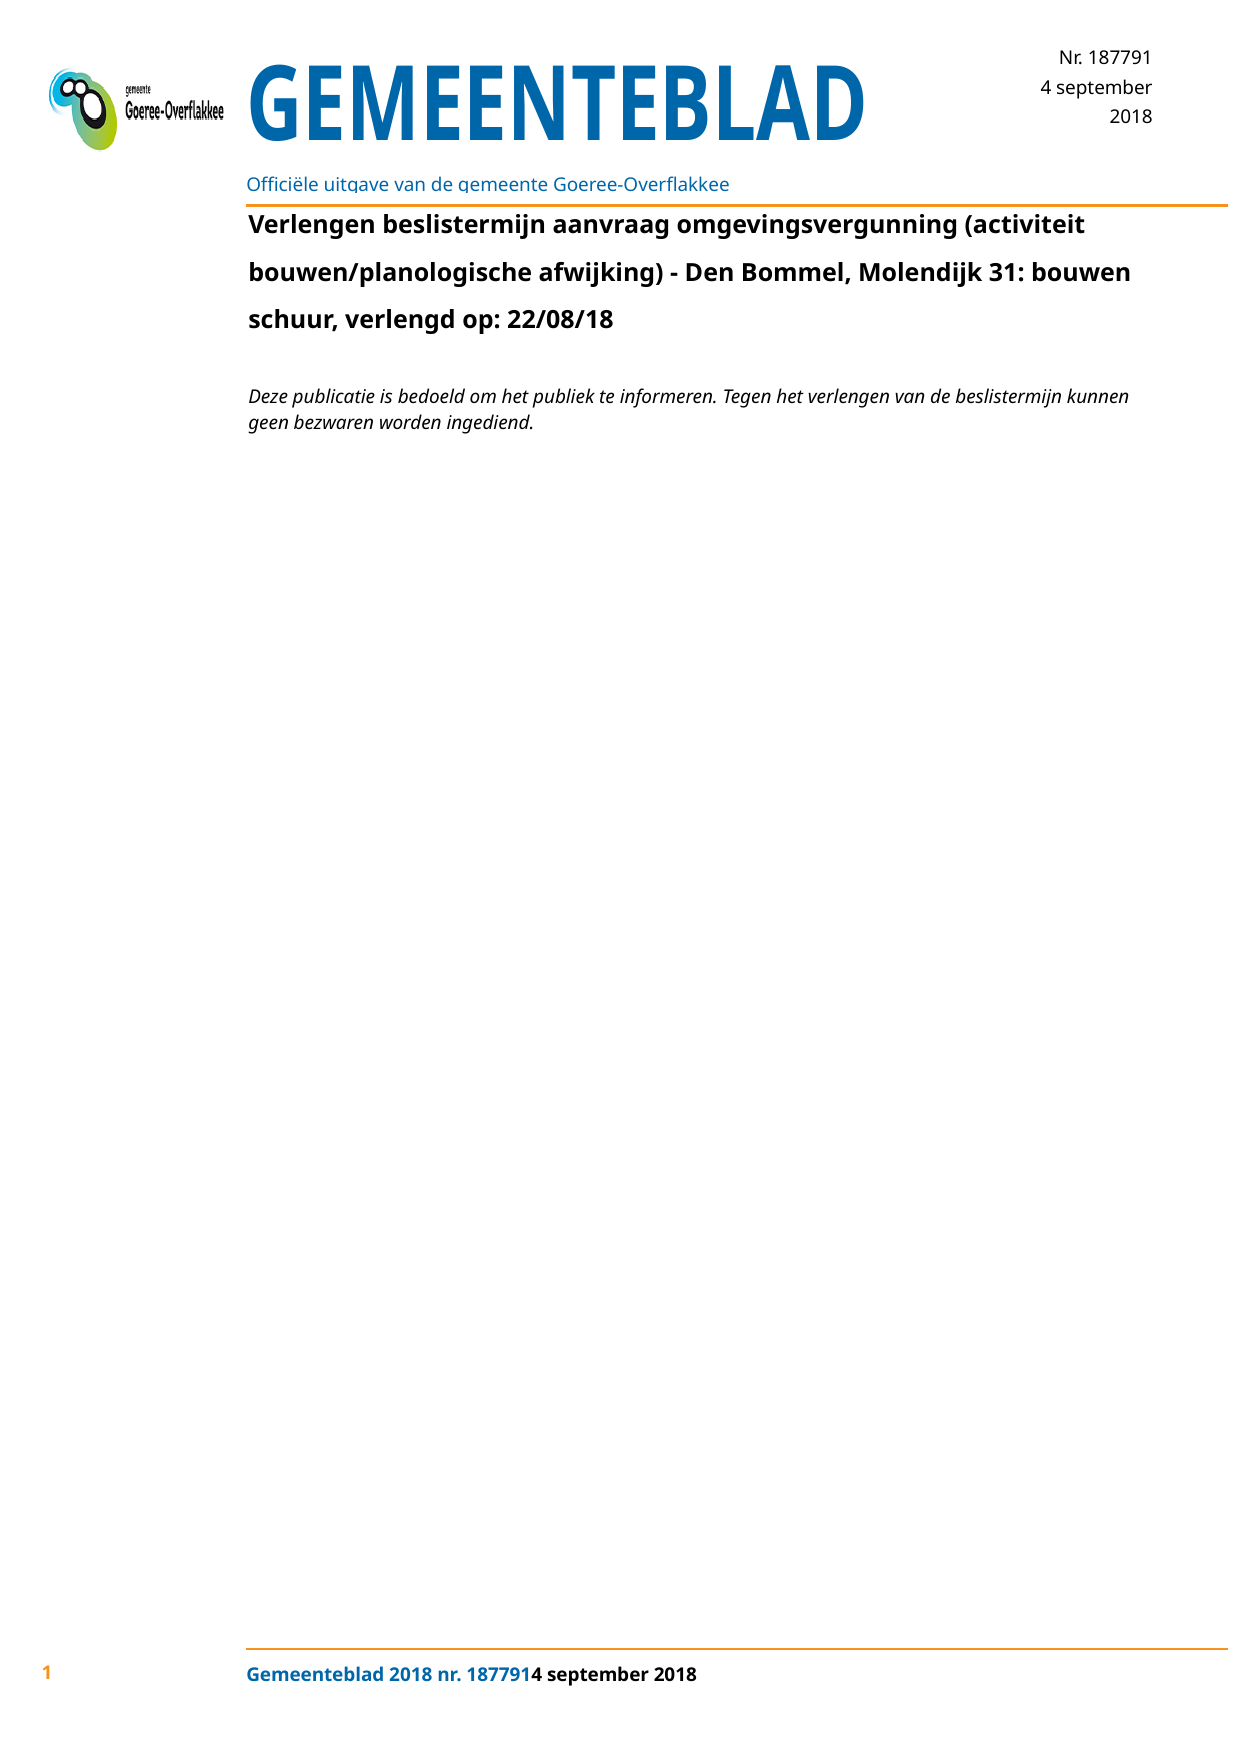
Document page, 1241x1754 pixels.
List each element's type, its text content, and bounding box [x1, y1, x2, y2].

picture [41, 47, 231, 172]
text Verlengen beslistermijn aanvraag omgevingsvergunning (activiteit bouwen/planologische afwijking) - Den Bommel, Molendijk 31: bouwen schuur, verlengd op: 22/08/18 [248, 207, 1152, 336]
text Deze publicatie is bedoeld om het publiek te informeren. Tegen het verlengen van de beslistermijn kunnen geen bezwaren worden ingediend. [248, 384, 1152, 435]
